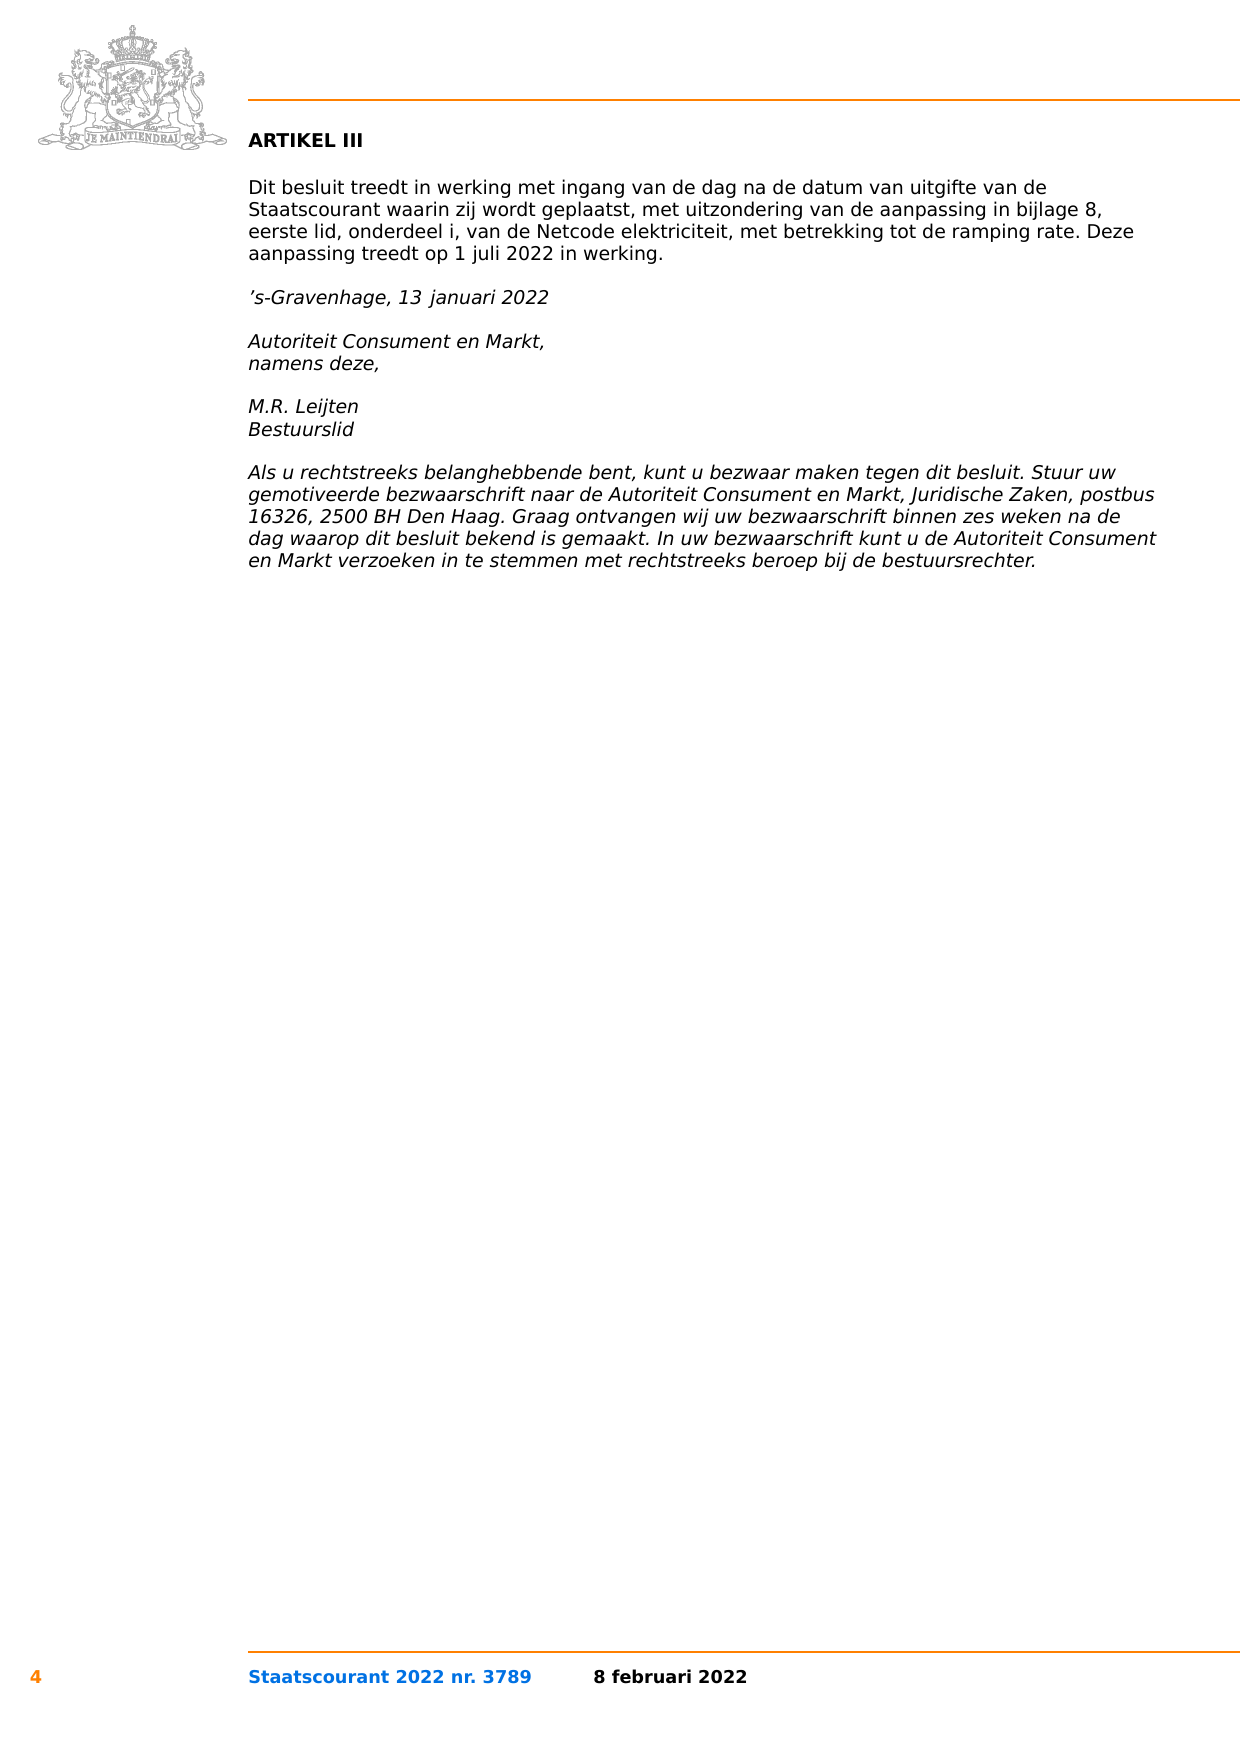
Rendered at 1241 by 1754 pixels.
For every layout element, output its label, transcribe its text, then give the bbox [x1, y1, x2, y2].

picture [38, 25, 227, 150]
text Autoriteit Consument en Markt, namens deze, M.R. Leijten Bestuurslid [248, 331, 1163, 440]
text ’s-Gravenhage, 13 januari 2022 [248, 287, 1163, 309]
text Als u rechtstreeks belanghebbende bent, kunt u bezwaar maken tegen dit besluit. Stuur uw gemotiveerde bezwaarschrift naar de Autoriteit Consument en Markt, Juridische Zaken, postbus 16326, 2500 BH Den Haag. Graag ontvangen wij uw bezwaarschrift binnen zes weken na de dag waarop dit besluit bekend is gemaakt. In uw bezwaarschrift kunt u de Autoriteit Consument en Markt verzoeken in te stemmen met rechtstreeks beroep bij de bestuursrechter. [248, 462, 1163, 572]
subtitle ARTIKEL III [248, 130, 1163, 152]
text Dit besluit treedt in werking met ingang van de dag na de datum van uitgifte van de Staatscourant waarin zij wordt geplaatst, met uitzondering van de aanpassing in bijlage 8, eerste lid, onderdeel i, van de Netcode elektriciteit, met betrekking tot de ramping rate. Deze aanpassing treedt op 1 juli 2022 in werking. [248, 177, 1163, 265]
